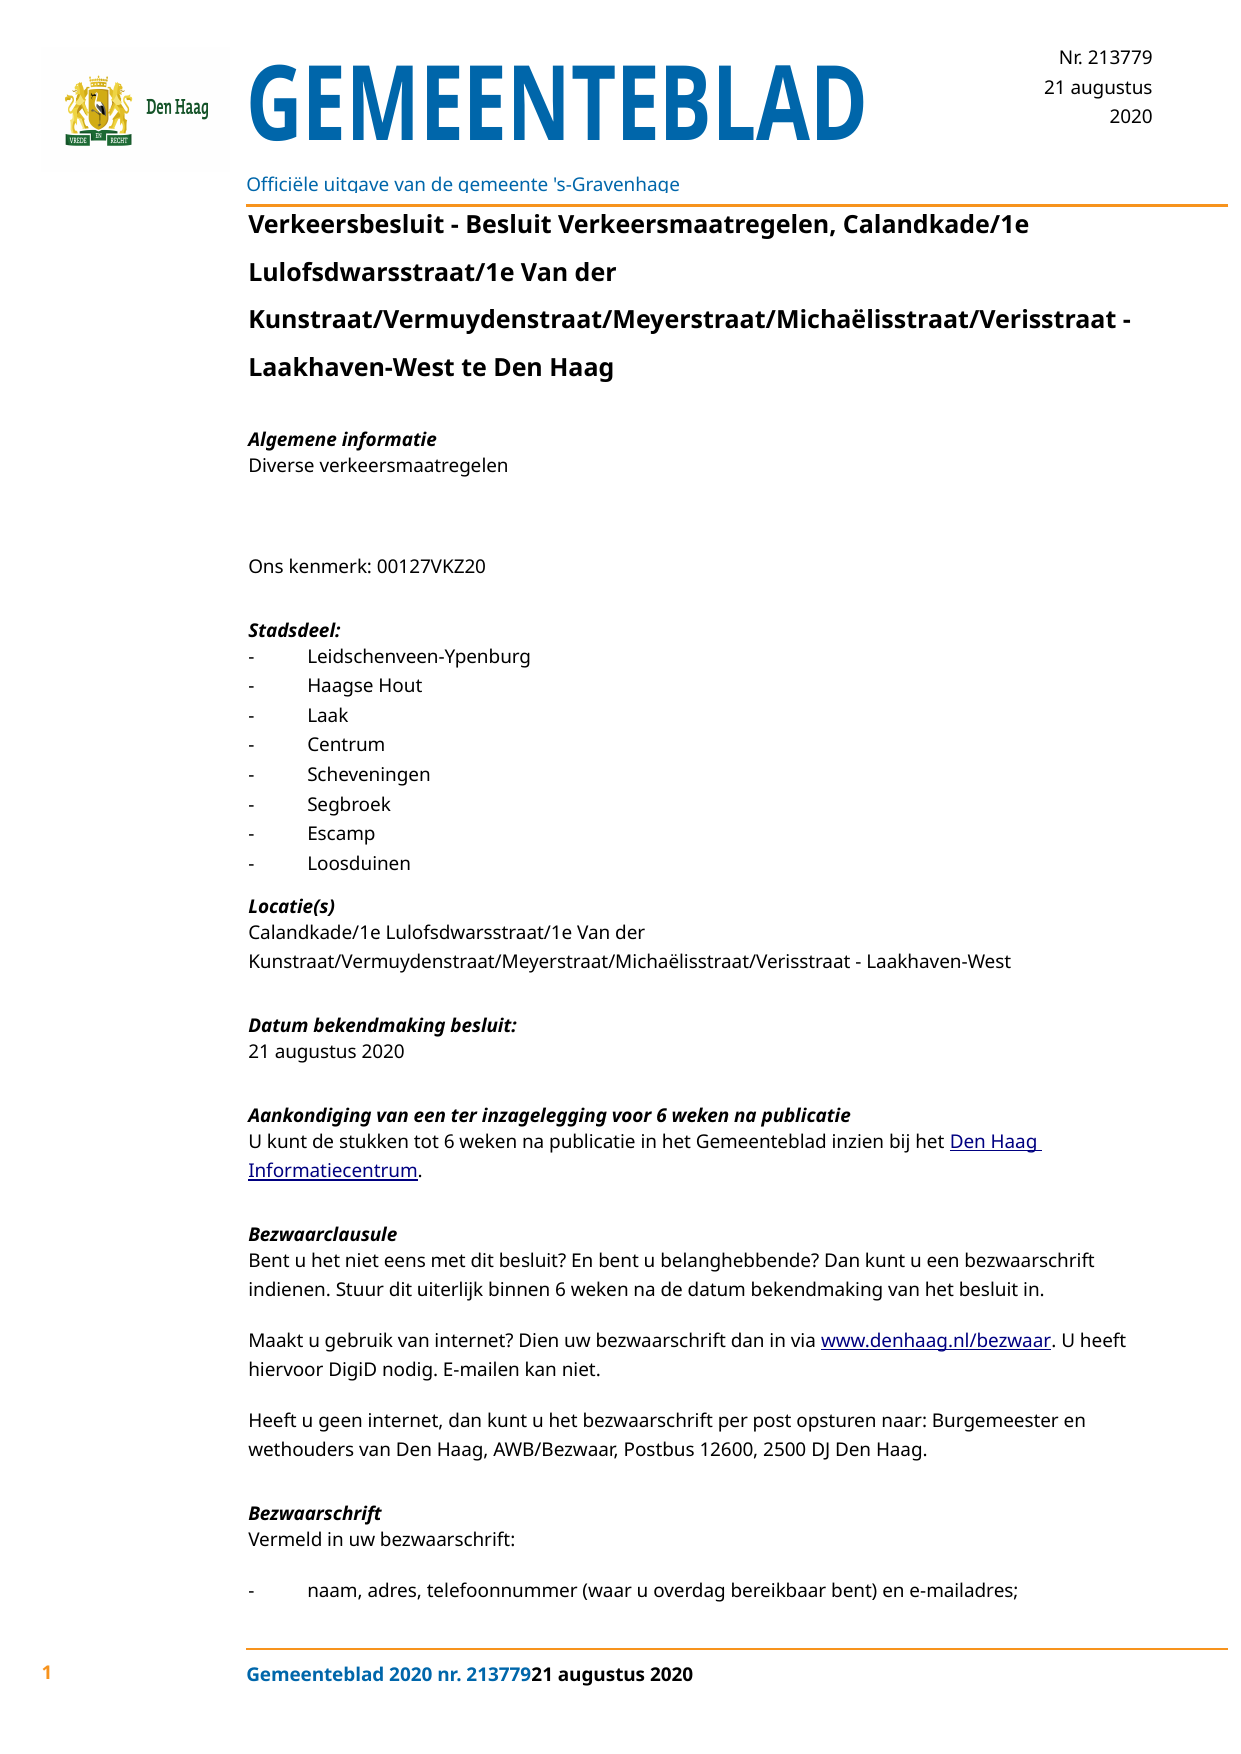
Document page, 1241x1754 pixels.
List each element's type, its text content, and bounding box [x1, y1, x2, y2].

text U kunt de stukken tot 6 weken na publicatie in het Gemeenteblad inzien bij het Den Haag Informatiecentrum. [248, 1128, 1152, 1183]
text Bezwaarclausule [248, 1221, 1152, 1247]
list Leidschenveen-Ypenburg [248, 643, 1152, 669]
list Centrum [248, 732, 1152, 757]
text Stadsdeel: [248, 617, 1152, 643]
text Algemene informatie [248, 427, 1152, 452]
text Aankondiging van een ter inzagelegging voor 6 weken na publicatie [248, 1102, 1152, 1128]
list Loosduinen [248, 850, 1152, 876]
text Diverse verkeersmaatregelen [248, 452, 1152, 478]
text 21 augustus 2020 [248, 1038, 1152, 1064]
text Heeft u geen internet, dan kunt u het bezwaarschrift per post opsturen naar: Burgemeester en wethouders van Den Haag, AWB/Bezwaar, Postbus 12600, 2500 DJ Den Haag. [248, 1407, 1152, 1462]
text Maakt u gebruik van internet? Dien uw bezwaarschrift dan in via www.denhaag.nl/bezwaar. U heeft hiervoor DigiD nodig. E-mailen kan niet. [248, 1327, 1152, 1382]
list Laak [248, 702, 1152, 728]
text Ons kenmerk: 00127VKZ20 [248, 553, 1152, 579]
text Datum bekendmaking besluit: [248, 1012, 1152, 1038]
text Bezwaarschrift [248, 1501, 1152, 1526]
text Vermeld in uw bezwaarschrift: [248, 1526, 1152, 1552]
list Haagse Hout [248, 672, 1152, 698]
list Escamp [248, 820, 1152, 846]
list naam, adres, telefoonnummer (waar u overdag bereikbaar bent) en e-mailadres; [248, 1577, 1152, 1602]
picture [41, 47, 231, 172]
text Bent u het niet eens met dit besluit? En bent u belanghebbende? Dan kunt u een bezwaarschrift indienen. Stuur dit uiterlijk binnen 6 weken na de datum bekendmaking van het besluit in. [248, 1247, 1152, 1302]
list Scheveningen [248, 761, 1152, 787]
text Verkeersbesluit - Besluit Verkeersmaatregelen, Calandkade/1e Lulofsdwarsstraat/1e Van der Kunstraat/Vermuydenstraat/Meyerstraat/Michaëlisstraat/Verisstraat - Laakhaven-West te Den Haag [248, 207, 1152, 384]
text Locatie(s) [248, 893, 1152, 919]
list Segbroek [248, 791, 1152, 817]
text Calandkade/1e Lulofsdwarsstraat/1e Van der Kunstraat/Vermuydenstraat/Meyerstraat/Michaëlisstraat/Verisstraat - Laakhaven-West [248, 919, 1152, 974]
